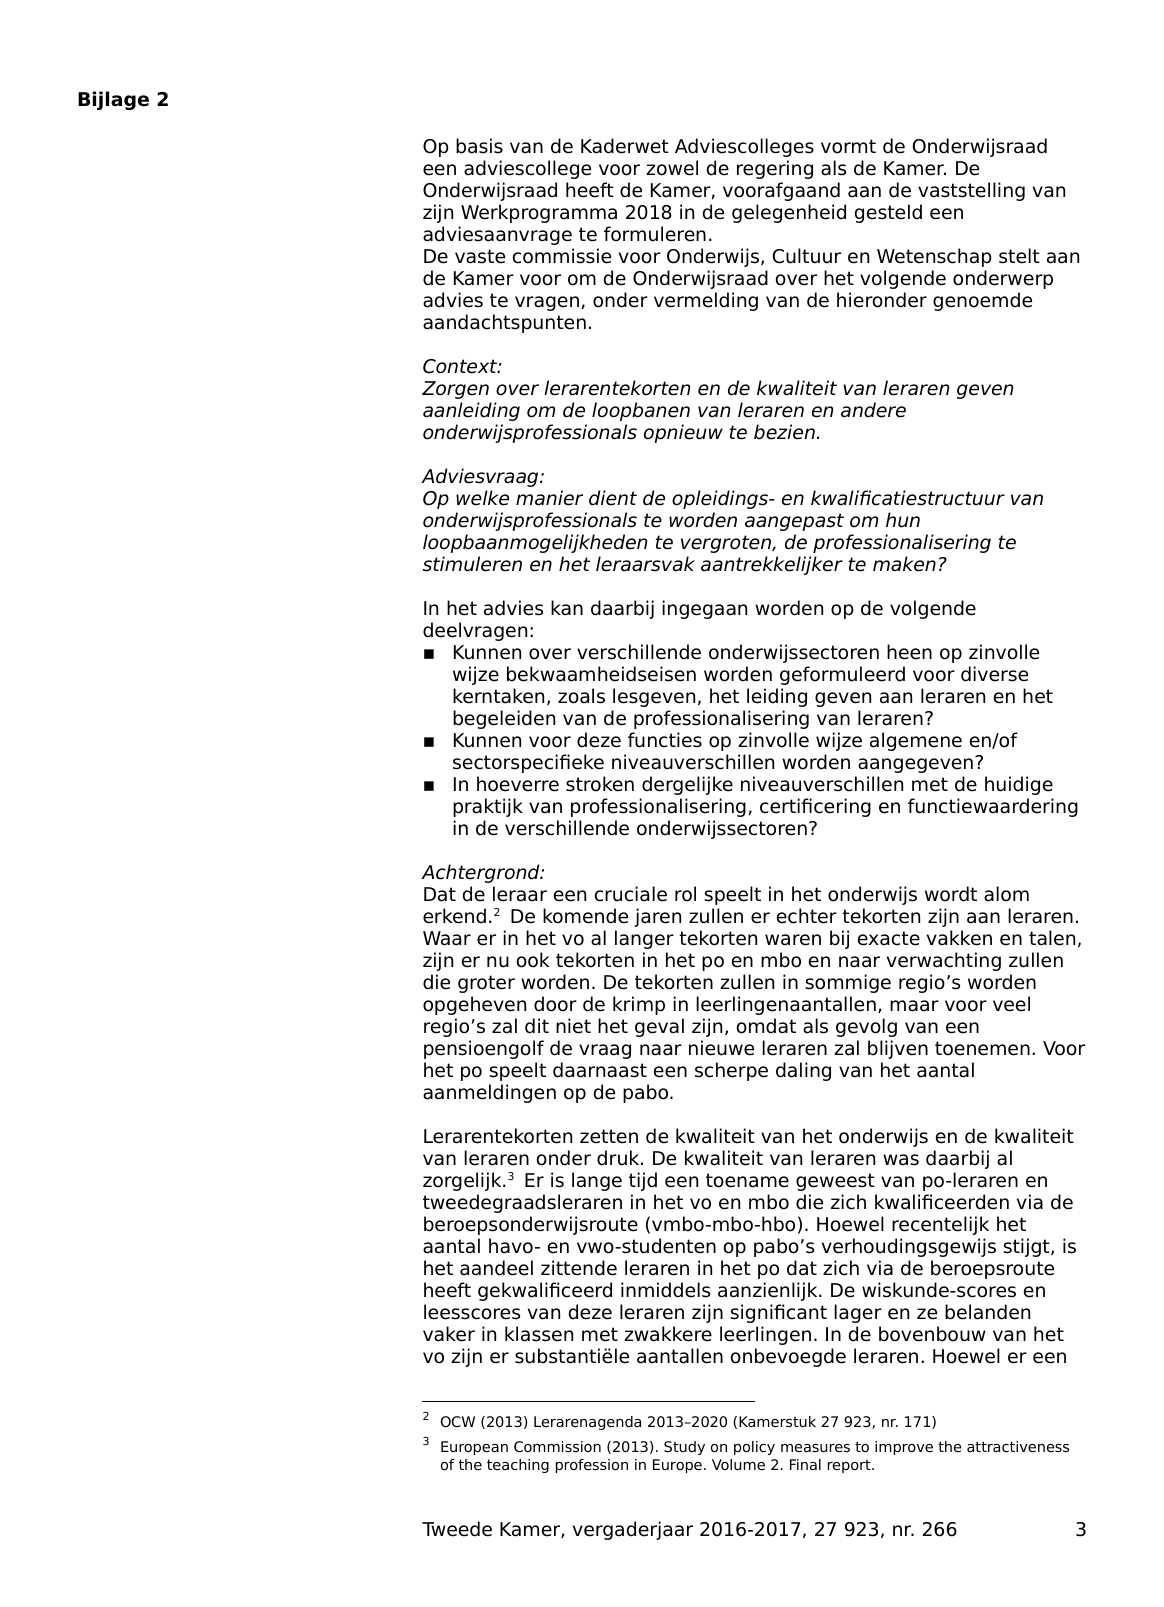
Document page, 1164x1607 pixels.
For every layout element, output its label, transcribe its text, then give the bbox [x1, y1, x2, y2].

text In het advies kan daarbij ingegaan worden op de volgende deelvragen: [422, 598, 1087, 642]
text ▪ Kunnen over verschillende onderwijssectoren heen op zinvolle wijze bekwaamheidseisen worden geformuleerd voor diverse kerntaken, zoals lesgeven, het leiding geven aan leraren en het begeleiden van de professionalisering van leraren? [422, 642, 1087, 730]
text Context: [422, 356, 1087, 378]
text Adviesvraag: [422, 466, 1087, 488]
text ▪ In hoeverre stroken dergelijke niveauverschillen met de huidige praktijk van professionalisering, certificering en functiewaardering in de verschillende onderwijssectoren? [422, 774, 1087, 840]
text Achtergrond: [422, 862, 1087, 884]
text Dat de leraar een cruciale rol speelt in het onderwijs wordt alom erkend. De komende jaren zullen er echter tekorten zijn aan leraren. Waar er in het vo al langer tekorten waren bij exacte vakken en talen, zijn er nu ook tekorten in het po en mbo en naar verwachting zullen die groter worden. De tekorten zullen in sommige regio’s worden opgeheven door de krimp in leerlingenaantallen, maar voor veel regio’s zal dit niet het geval zijn, omdat als gevolg van een pensioengolf de vraag naar nieuwe leraren zal blijven toenemen. Voor het po speelt daarnaast een scherpe daling van het aantal aanmeldingen op de pabo. [422, 884, 1087, 1104]
text Lerarentekorten zetten de kwaliteit van het onderwijs en de kwaliteit van leraren onder druk. De kwaliteit van leraren was daarbij al zorgelijk. Er is lange tijd een toename geweest van po-leraren en tweedegraadsleraren in het vo en mbo die zich kwalificeerden via de beroepsonderwijsroute (vmbo-mbo-hbo). Hoewel recentelijk het aantal havo- en vwo-studenten op pabo’s verhoudingsgewijs stijgt, is het aandeel zittende leraren in het po dat zich via de beroepsroute heeft gekwalificeerd inmiddels aanzienlijk. De wiskunde-scores en leesscores van deze leraren zijn significant lager en ze belanden vaker in klassen met zwakkere leerlingen. In de bovenbouw van het vo zijn er substantiële aantallen onbevoegde leraren. Hoewel er een [422, 1126, 1087, 1368]
text Zorgen over lerarentekorten en de kwaliteit van leraren geven aanleiding om de loopbanen van leraren en andere onderwijsprofessionals opnieuw te bezien. [422, 378, 1087, 444]
subtitle Bijlage 2 [77, 89, 1087, 111]
text OCW (2013) Lerarenagenda 2013–2020 (Kamerstuk 27 923, nr. 171) [422, 1410, 1087, 1432]
text Op welke manier dient de opleidings- en kwalificatiestructuur van onderwijsprofessionals te worden aangepast om hun loopbaanmogelijkheden te vergroten, de professionalisering te stimuleren en het leraarsvak aantrekkelijker te maken? [422, 488, 1087, 576]
text Op basis van de Kaderwet Adviescolleges vormt de Onderwijsraad een adviescollege voor zowel de regering als de Kamer. De Onderwijsraad heeft de Kamer, voorafgaand aan de vaststelling van zijn Werkprogramma 2018 in de gelegenheid gesteld een adviesaanvrage te formuleren. [422, 136, 1087, 246]
text De vaste commissie voor Onderwijs, Cultuur en Wetenschap stelt aan de Kamer voor om de Onderwijsraad over het volgende onderwerp advies te vragen, onder vermelding van de hieronder genoemde aandachtspunten. [422, 246, 1087, 334]
text European Commission (2013). Study on policy measures to improve the attractiveness of the teaching profession in Europe. Volume 2. Final report. [422, 1435, 1087, 1474]
text ▪ Kunnen voor deze functies op zinvolle wijze algemene en/of sectorspecifieke niveauverschillen worden aangegeven? [422, 730, 1087, 774]
